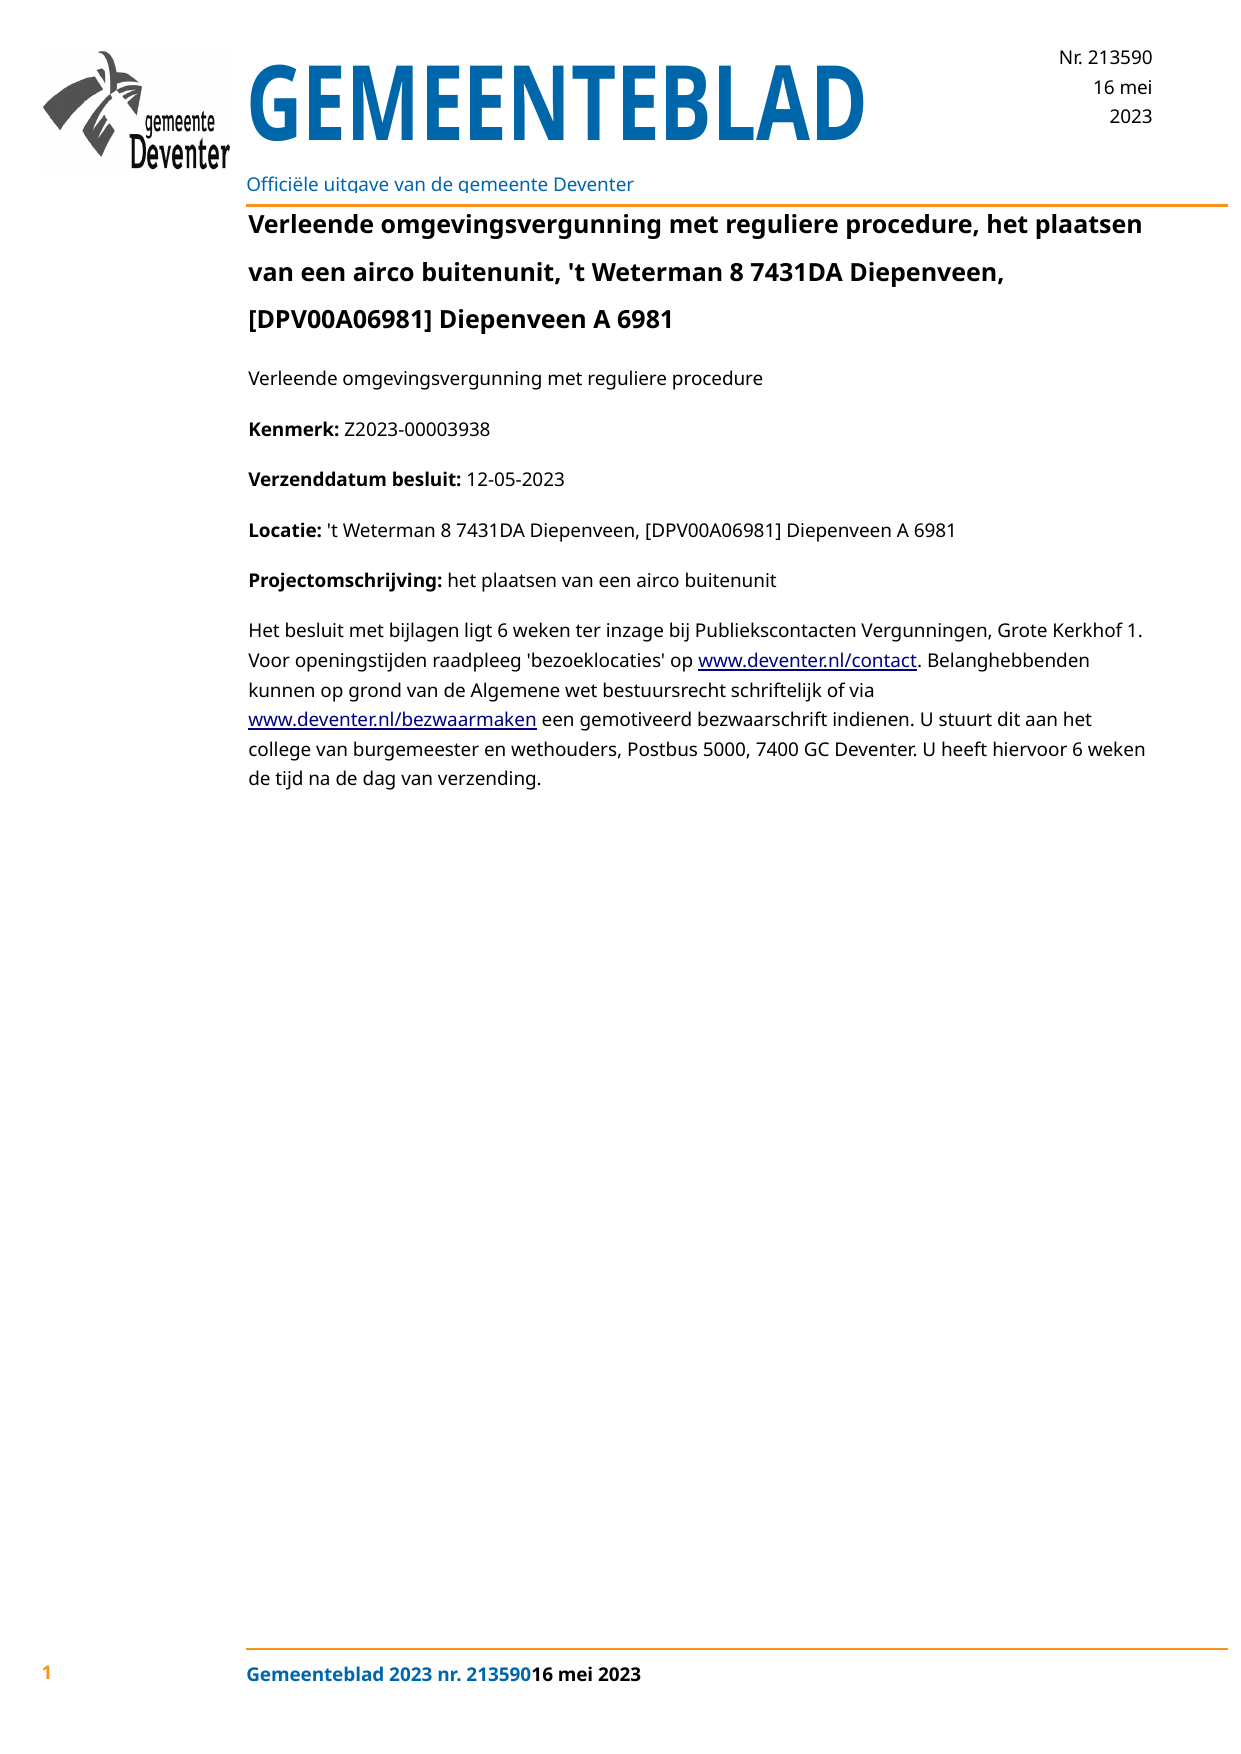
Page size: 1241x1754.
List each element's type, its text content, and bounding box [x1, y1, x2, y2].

text Verzenddatum besluit: 12-05-2023 [248, 466, 1152, 492]
picture [41, 47, 231, 172]
text Verleende omgevingsvergunning met reguliere procedure, het plaatsen van een airco buitenunit, 't Weterman 8 7431DA Diepenveen, [DPV00A06981] Diepenveen A 6981 [248, 207, 1152, 336]
text Projectomschrijving: het plaatsen van een airco buitenunit [248, 567, 1152, 593]
text Kenmerk: Z2023-00003938 [248, 416, 1152, 442]
text Locatie: 't Weterman 8 7431DA Diepenveen, [DPV00A06981] Diepenveen A 6981 [248, 517, 1152, 542]
text Verleende omgevingsvergunning met reguliere procedure [248, 366, 1152, 391]
text Het besluit met bijlagen ligt 6 weken ter inzage bij Publiekscontacten Vergunningen, Grote Kerkhof 1. Voor openingstijden raadpleeg 'bezoeklocaties' op www.deventer.nl/contact. Belanghebbenden kunnen op grond van de Algemene wet bestuursrecht schriftelijk of via www.deventer.nl/bezwaarmaken een gemotiveerd bezwaarschrift indienen. U stuurt dit aan het college van burgemeester en wethouders, Postbus 5000, 7400 GC Deventer. U heeft hiervoor 6 weken de tijd na de dag van verzending. [248, 618, 1152, 791]
